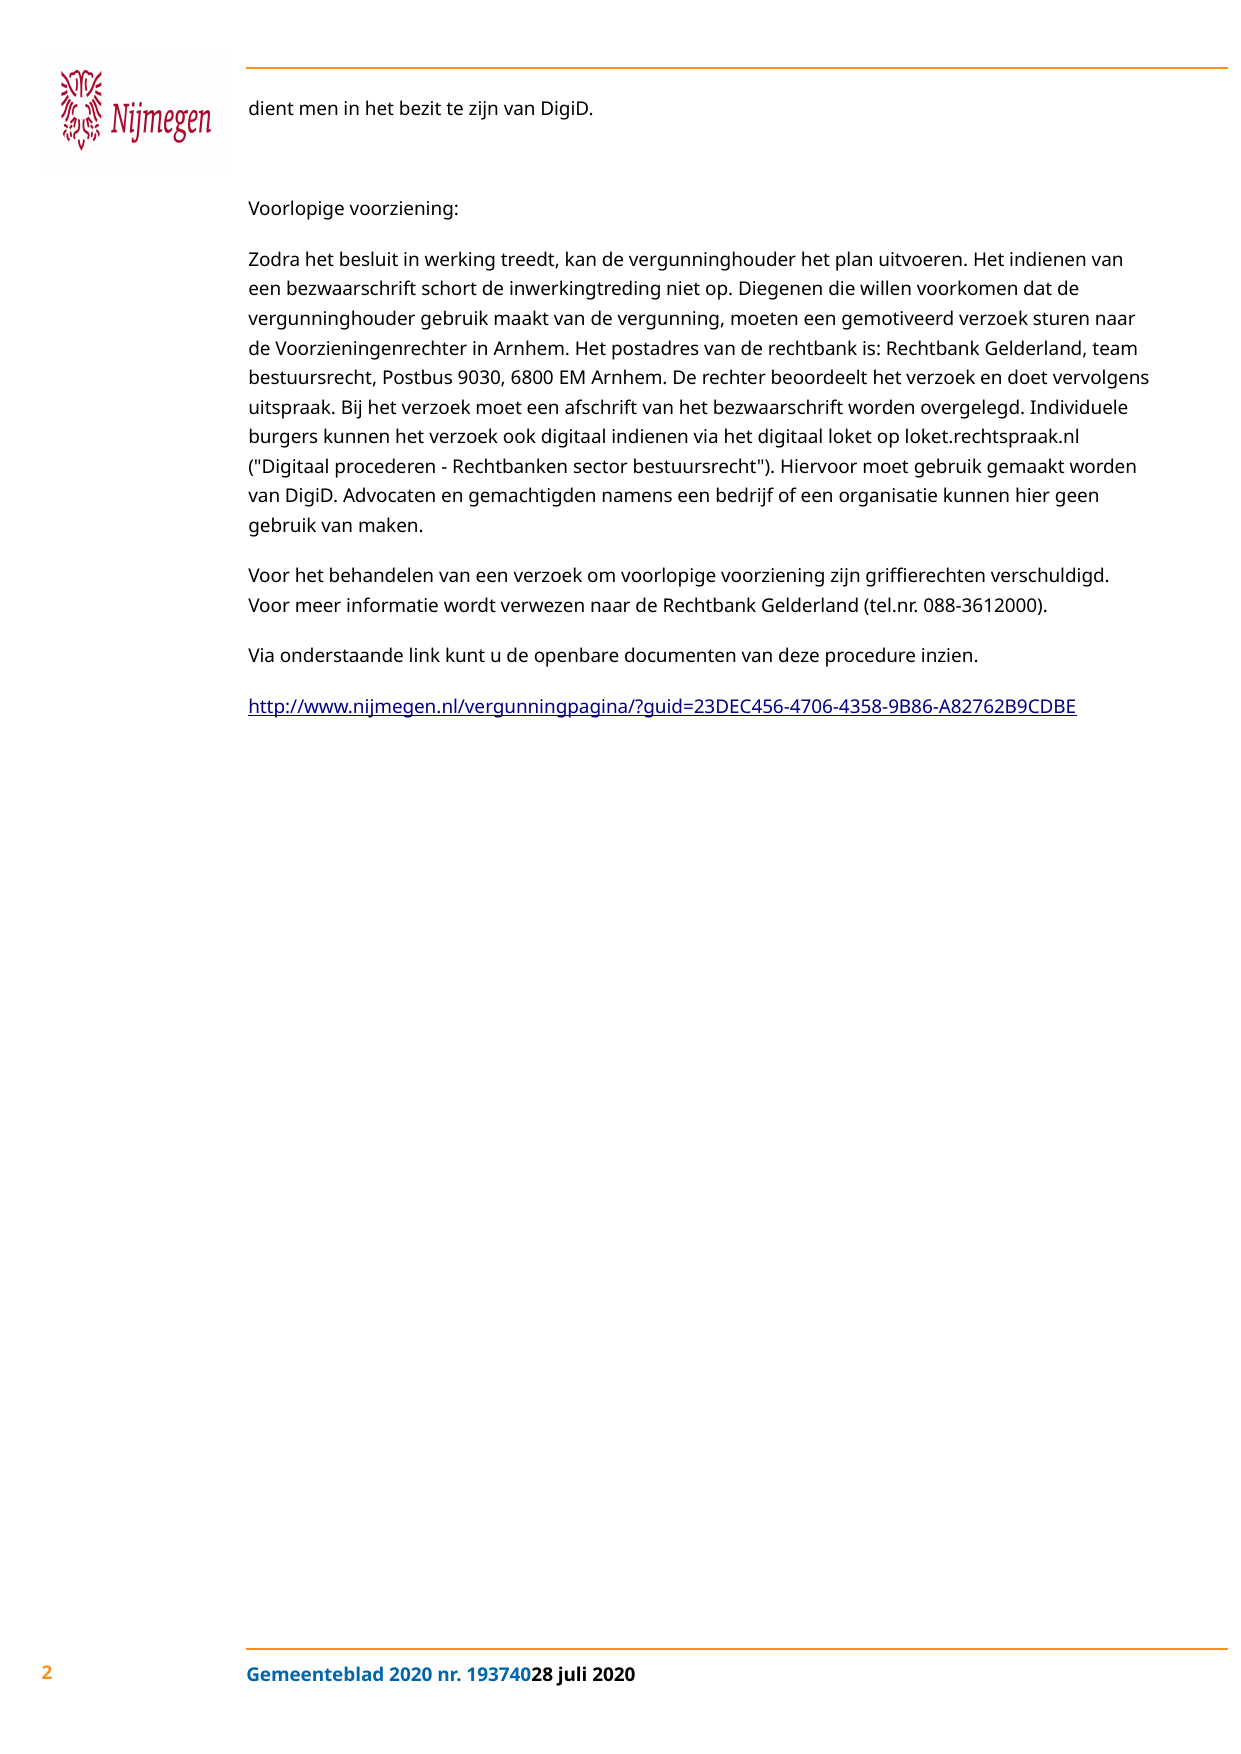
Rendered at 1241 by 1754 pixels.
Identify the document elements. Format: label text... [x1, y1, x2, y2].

text Zodra het besluit in werking treedt, kan de vergunninghouder het plan uitvoeren. Het indienen van een bezwaarschrift schort de inwerkingtreding niet op. Diegenen die willen voorkomen dat de vergunninghouder gebruik maakt van de vergunning, moeten een gemotiveerd verzoek sturen naar de Voorzieningenrechter in Arnhem. Het postadres van de rechtbank is: Rechtbank Gelderland, team bestuursrecht, Postbus 9030, 6800 EM Arnhem. De rechter beoordeelt het verzoek en doet vervolgens uitspraak. Bij het verzoek moet een afschrift van het bezwaarschrift worden overgelegd. Individuele burgers kunnen het verzoek ook digitaal indienen via het digitaal loket op loket.rechtspraak.nl ("Digitaal procederen - Rechtbanken sector bestuursrecht"). Hiervoor moet gebruik gemaakt worden van DigiD. Advocaten en gemachtigden namens een bedrijf of een organisatie kunnen hier geen gebruik van maken. [248, 246, 1152, 538]
text Voor het behandelen van een verzoek om voorlopige voorziening zijn griffierechten verschuldigd. Voor meer informatie wordt verwezen naar de Rechtbank Gelderland (tel.nr. 088-3612000). [248, 563, 1152, 618]
text Voorlopige voorziening: [248, 196, 1152, 221]
text Via onderstaande link kunt u de openbare documenten van deze procedure inzien. [248, 643, 1152, 668]
text dient men in het bezit te zijn van DigiD. [248, 95, 1152, 121]
text http://www.nijmegen.nl/vergunningpagina/?guid=23DEC456-4706-4358-9B86-A82762B9CDBE [248, 693, 1152, 719]
picture [41, 47, 231, 172]
